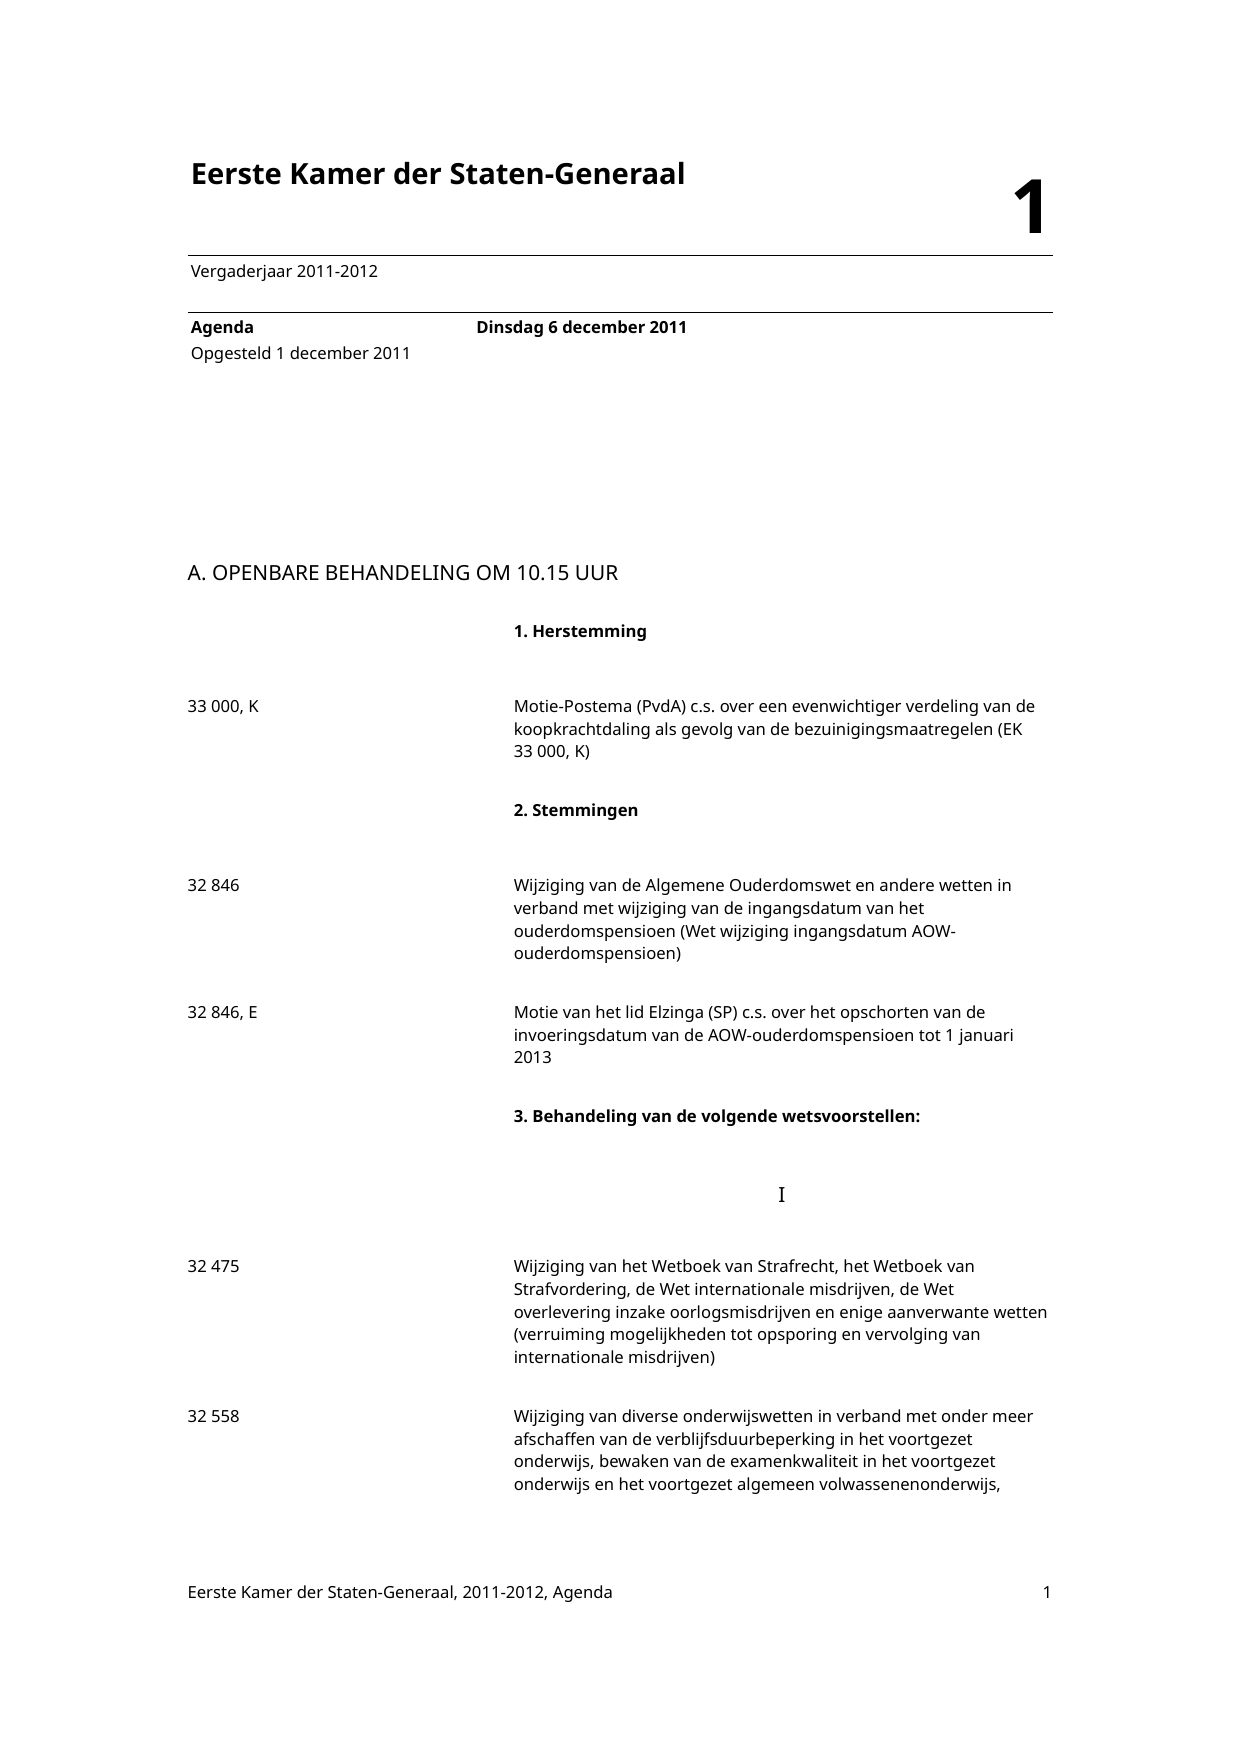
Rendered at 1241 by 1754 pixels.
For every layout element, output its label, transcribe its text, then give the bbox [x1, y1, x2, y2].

table_cell [490, 1252, 510, 1401]
table_cell Opgesteld 1 december 2011 [188, 339, 473, 439]
table_cell Motie van het lid Elzinga (SP) c.s. over het opschorten van de invoeringsdatum van de AOW-ouderdomspensioen tot 1 januari 2013 [510, 998, 1053, 1102]
table_cell 33 000, K [188, 692, 490, 796]
table_cell [188, 796, 490, 871]
table_cell [490, 1102, 510, 1177]
table_cell [188, 1102, 490, 1177]
table_cell Wijziging van de Algemene Ouderdomswet en andere wetten in verband met wijziging van de ingangsdatum van het ouderdomspensioen (Wet wijziging ingangsdatum AOW-ouderdomspensioen) [510, 871, 1053, 998]
table_cell [188, 1177, 490, 1252]
table_header 1. Herstemming [510, 617, 1053, 692]
table_cell [473, 256, 1053, 312]
table_cell Wijziging van diverse onderwijswetten in verband met onder meer afschaffen van de verblijfsduurbeperking in het voortgezet onderwijs, bewaken van de examenkwaliteit in het voortgezet onderwijs en het voortgezet algemeen volwassenenonderwijs, [510, 1401, 1053, 1498]
table_cell Wijziging van het Wetboek van Strafrecht, het Wetboek van Strafvordering, de Wet internationale misdrijven, de Wet overlevering inzake oorlogsmisdrijven en enige aanverwante wetten (verruiming mogelijkheden tot opsporing en vervolging van internationale misdrijven) [510, 1252, 1053, 1401]
table_cell [490, 796, 510, 871]
table_cell Vergaderjaar 2011-2012 [188, 256, 473, 312]
table_header Eerste Kamer der Staten-Generaal [188, 150, 879, 255]
table_cell I [510, 1177, 1053, 1252]
table_header [188, 617, 490, 692]
table_cell 32 558 [188, 1401, 490, 1498]
table_cell Motie-Postema (PvdA) c.s. over een evenwichtiger verdeling van de koopkrachtdaling als gevolg van de bezuinigingsmaatregelen (EK 33 000, K) [510, 692, 1053, 796]
table_cell 3. Behandeling van de volgende wetsvoorstellen: [510, 1102, 1053, 1177]
table_cell 32 846, E [188, 998, 490, 1102]
table_cell 32 475 [188, 1252, 490, 1401]
table_cell [490, 692, 510, 796]
table_cell [490, 1401, 510, 1498]
table_cell 2. Stemmingen [510, 796, 1053, 871]
table_cell Dinsdag 6 december 2011 [473, 313, 1053, 339]
subtitle A. OPENBARE BEHANDELING OM 10.15 UUR [187, 558, 1053, 587]
table_cell [490, 871, 510, 998]
table_cell Agenda [188, 313, 473, 339]
table_cell [490, 1177, 510, 1252]
table_cell [473, 339, 1053, 439]
table_cell [490, 998, 510, 1102]
table_header [490, 617, 510, 692]
table_cell 32 846 [188, 871, 490, 998]
table_header 1 [880, 150, 1053, 255]
